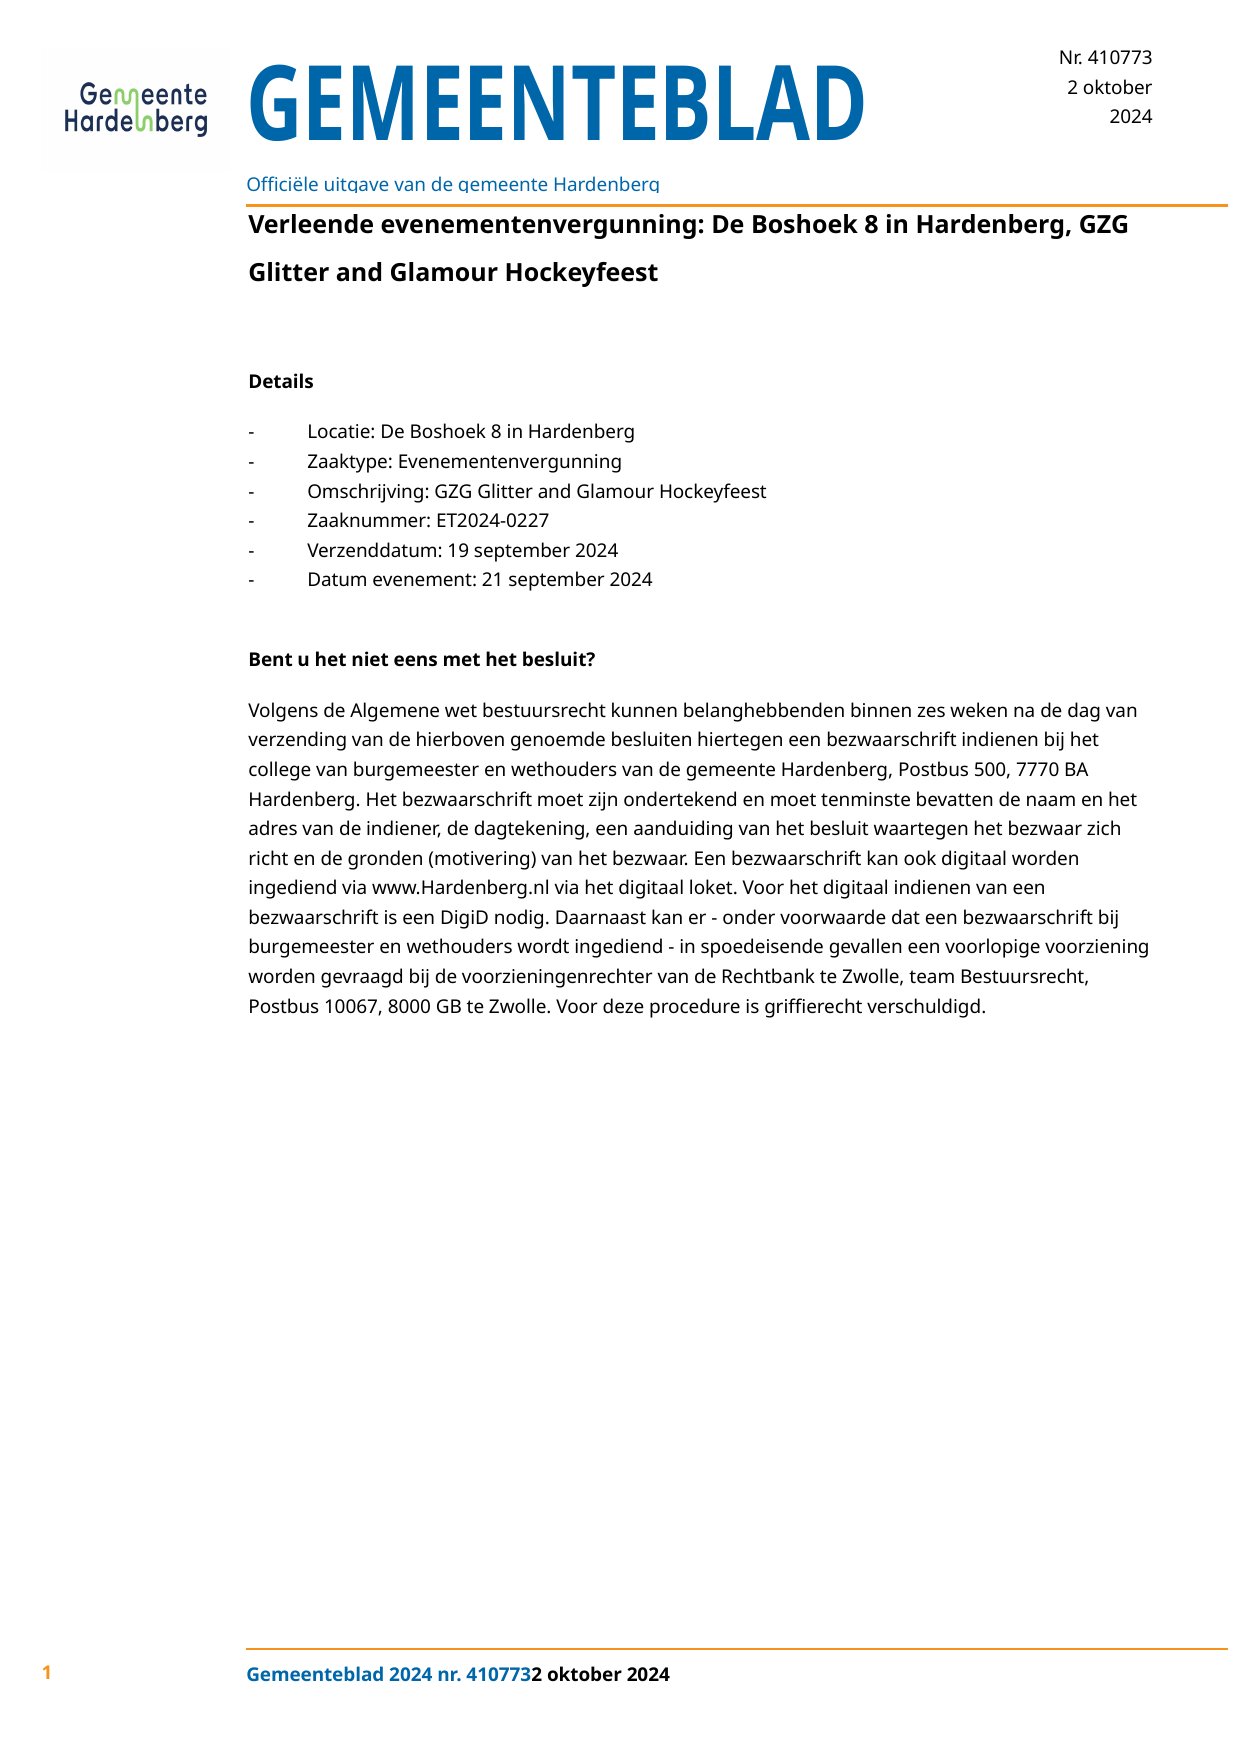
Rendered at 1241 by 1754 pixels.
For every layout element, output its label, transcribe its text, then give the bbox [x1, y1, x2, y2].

picture [41, 47, 231, 172]
list Locatie: De Boshoek 8 in Hardenberg [248, 419, 1152, 444]
list Zaaktype: Evenementenvergunning [248, 448, 1152, 474]
list Zaaknummer: ET2024-0227 [248, 507, 1152, 533]
list Omschrijving: GZG Glitter and Glamour Hockeyfeest [248, 478, 1152, 504]
text Bent u het niet eens met het besluit? [248, 647, 1152, 672]
text Details [248, 368, 1152, 394]
list Verzenddatum: 19 september 2024 [248, 537, 1152, 563]
list Datum evenement: 21 september 2024 [248, 567, 1152, 592]
text Verleende evenementenvergunning: De Boshoek 8 in Hardenberg, GZG Glitter and Glamour Hockeyfeest [248, 207, 1152, 288]
text Volgens de Algemene wet bestuursrecht kunnen belanghebbenden binnen zes weken na de dag van verzending van de hierboven genoemde besluiten hiertegen een bezwaarschrift indienen bij het college van burgemeester en wethouders van de gemeente Hardenberg, Postbus 500, 7770 BA Hardenberg. Het bezwaarschrift moet zijn ondertekend en moet tenminste bevatten de naam en het adres van de indiener, de dagtekening, een aanduiding van het besluit waartegen het bezwaar zich richt en de gronden (motivering) van het bezwaar. Een bezwaarschrift kan ook digitaal worden ingediend via www.Hardenberg.nl via het digitaal loket. Voor het digitaal indienen van een bezwaarschrift is een DigiD nodig. Daarnaast kan er - onder voorwaarde dat een bezwaarschrift bij burgemeester en wethouders wordt ingediend - in spoedeisende gevallen een voorlopige voorziening worden gevraagd bij de voorzieningenrechter van de Rechtbank te Zwolle, team Bestuursrecht, Postbus 10067, 8000 GB te Zwolle. Voor deze procedure is griffierecht verschuldigd. [248, 697, 1152, 1019]
